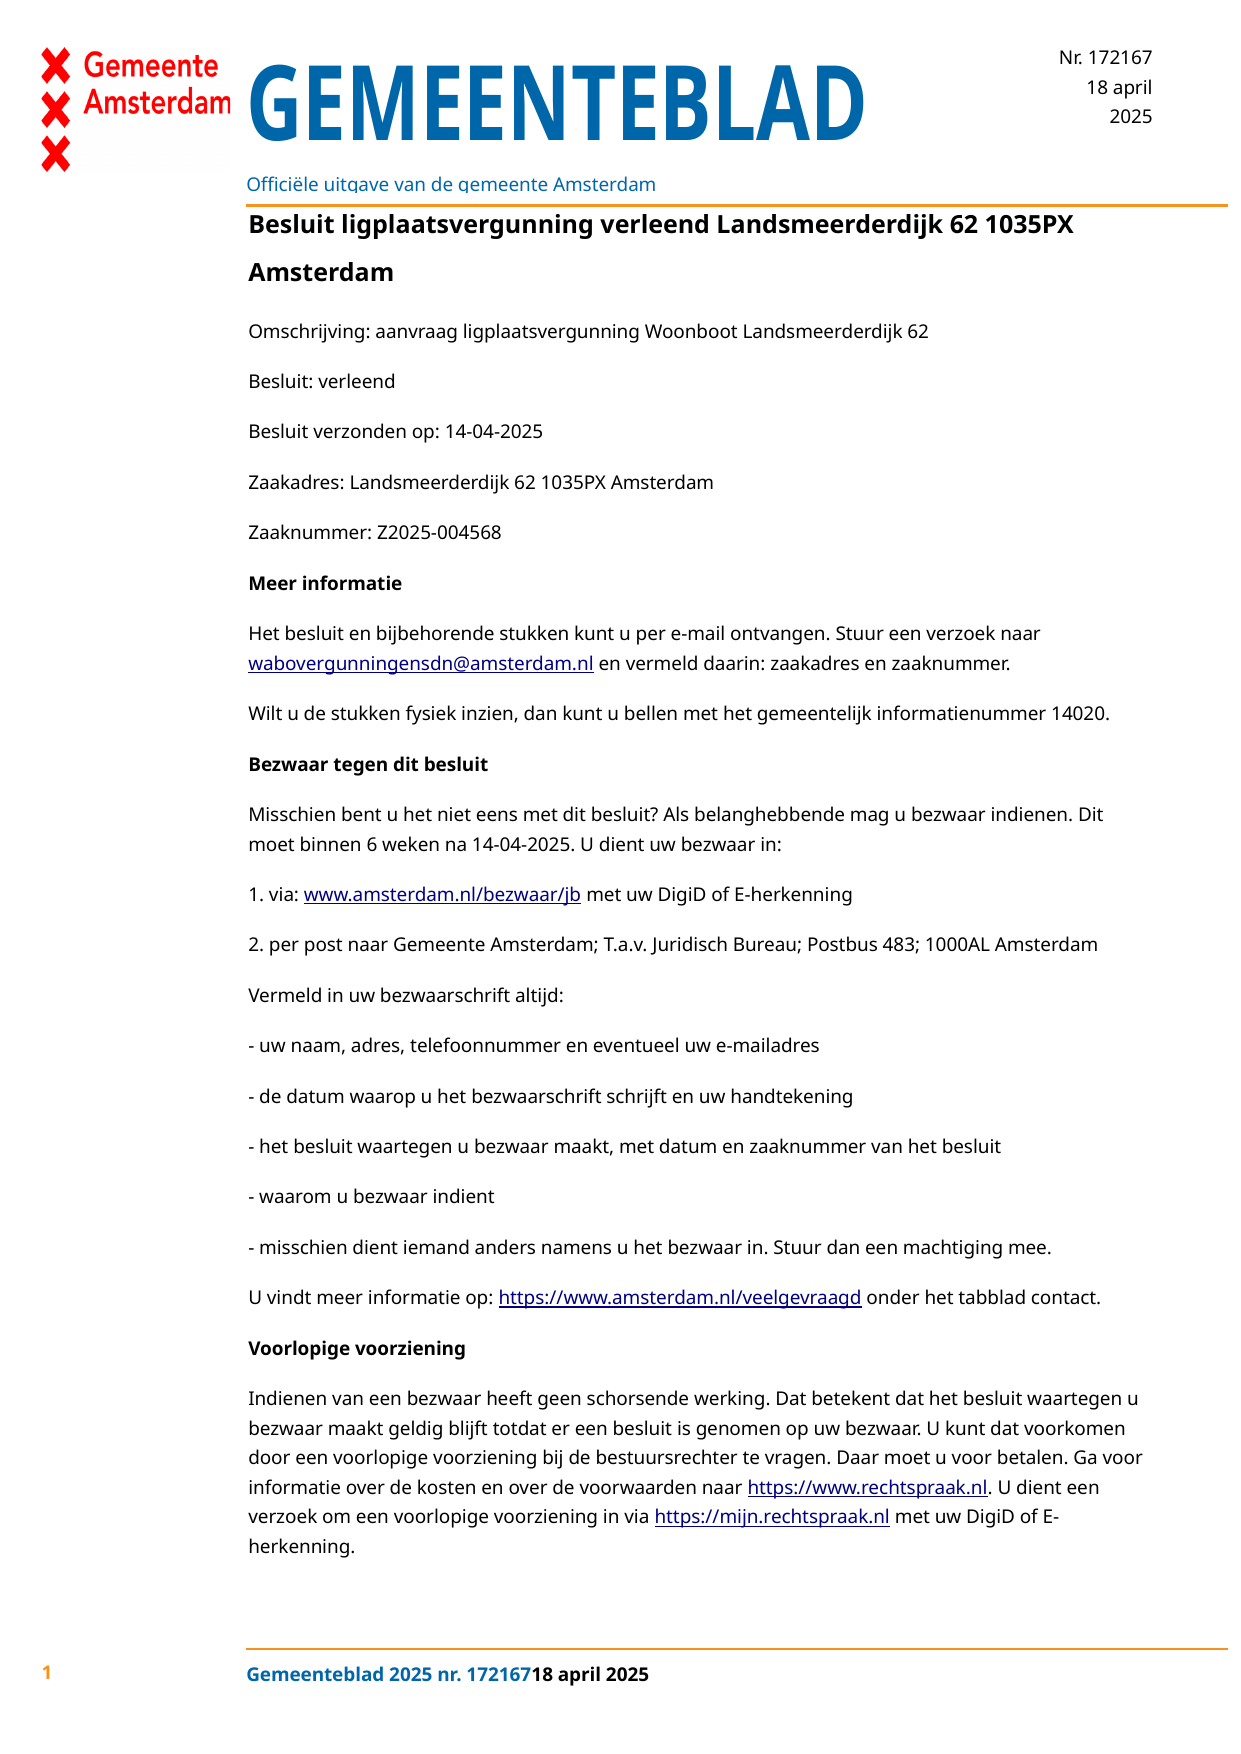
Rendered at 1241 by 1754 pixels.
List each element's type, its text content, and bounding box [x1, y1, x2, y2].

text 2. per post naar Gemeente Amsterdam; T.a.v. Juridisch Bureau; Postbus 483; 1000AL Amsterdam [248, 932, 1152, 957]
text Besluit: verleend [248, 368, 1152, 394]
text Vermeld in uw bezwaarschrift altijd: [248, 982, 1152, 1008]
picture [41, 47, 231, 172]
text Zaaknummer: Z2025-004568 [248, 519, 1152, 545]
text Bezwaar tegen dit besluit [248, 751, 1152, 777]
text - misschien dient iemand anders namens u het bezwaar in. Stuur dan een machtiging mee. [248, 1234, 1152, 1260]
text Besluit verzonden op: 14-04-2025 [248, 419, 1152, 444]
text Besluit ligplaatsvergunning verleend Landsmeerderdijk 62 1035PX Amsterdam [248, 207, 1152, 288]
text Het besluit en bijbehorende stukken kunt u per e-mail ontvangen. Stuur een verzoek naar wabovergunningensdn@amsterdam.nl en vermeld daarin: zaakadres en zaaknummer. [248, 620, 1152, 676]
text Zaakadres: Landsmeerderdijk 62 1035PX Amsterdam [248, 469, 1152, 495]
text Omschrijving: aanvraag ligplaatsvergunning Woonboot Landsmeerderdijk 62 [248, 318, 1152, 344]
text Voorlopige voorziening [248, 1335, 1152, 1361]
text 1. via: www.amsterdam.nl/bezwaar/jb met uw DigiD of E-herkenning [248, 881, 1152, 907]
text - uw naam, adres, telefoonnummer en eventueel uw e-mailadres [248, 1032, 1152, 1058]
text Meer informatie [248, 570, 1152, 596]
text Misschien bent u het niet eens met dit besluit? Als belanghebbende mag u bezwaar indienen. Dit moet binnen 6 weken na 14-04-2025. U dient uw bezwaar in: [248, 801, 1152, 857]
text Wilt u de stukken fysiek inzien, dan kunt u bellen met het gemeentelijk informatienummer 14020. [248, 700, 1152, 726]
text - de datum waarop u het bezwaarschrift schrijft en uw handtekening [248, 1083, 1152, 1109]
text U vindt meer informatie op: https://www.amsterdam.nl/veelgevraagd onder het tabblad contact. [248, 1284, 1152, 1310]
text - waarom u bezwaar indient [248, 1184, 1152, 1209]
text - het besluit waartegen u bezwaar maakt, met datum en zaaknummer van het besluit [248, 1133, 1152, 1159]
text Indienen van een bezwaar heeft geen schorsende werking. Dat betekent dat het besluit waartegen u bezwaar maakt geldig blijft totdat er een besluit is genomen op uw bezwaar. U kunt dat voorkomen door een voorlopige voorziening bij de bestuursrechter te vragen. Daar moet u voor betalen. Ga voor informatie over de kosten en over de voorwaarden naar https://www.rechtspraak.nl. U dient een verzoek om een voorlopige voorziening in via https://mijn.rechtspraak.nl met uw DigiD of E-herkenning. [248, 1385, 1152, 1559]
